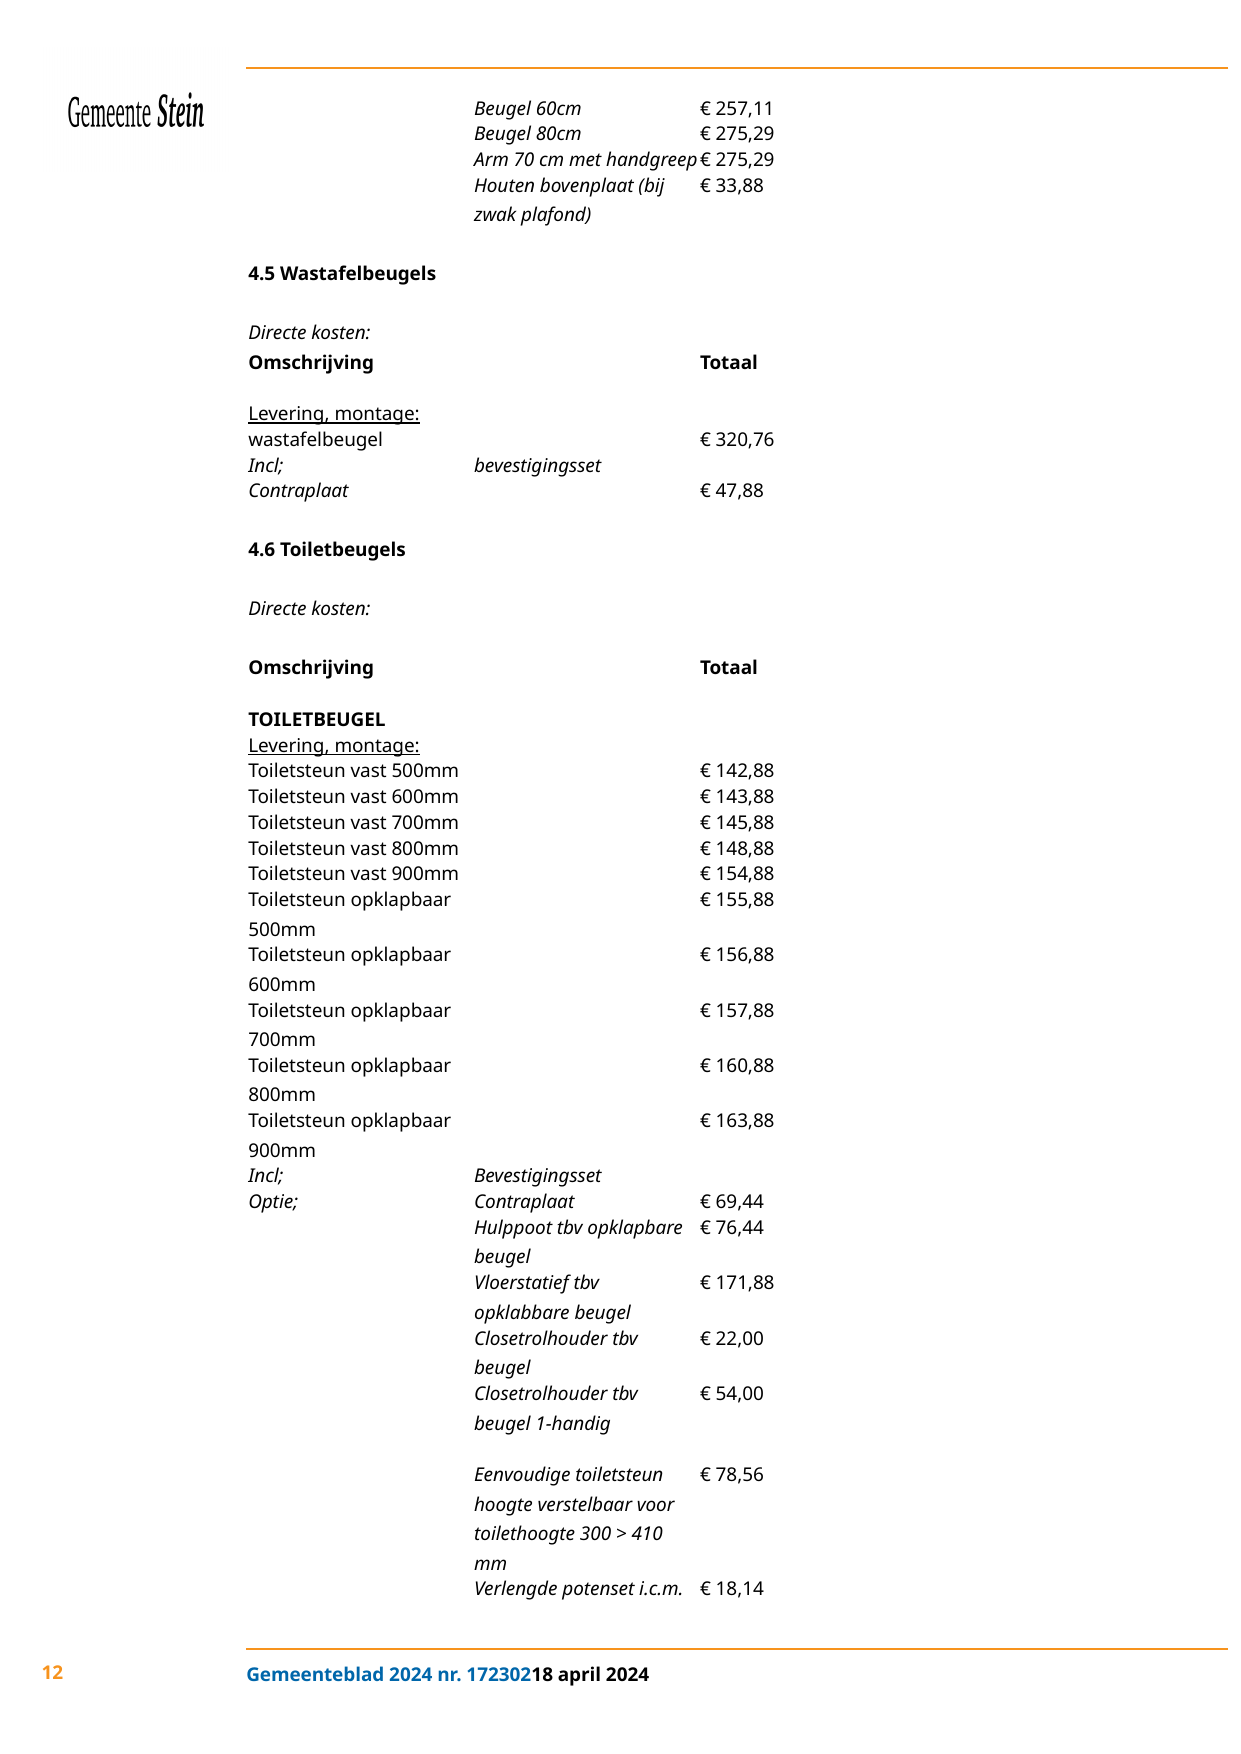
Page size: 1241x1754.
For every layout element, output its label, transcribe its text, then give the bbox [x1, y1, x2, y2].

table_cell [926, 809, 1152, 835]
table_cell € 18,14 [700, 1576, 926, 1601]
table_cell € 54,00 [700, 1380, 926, 1435]
table_cell [248, 95, 474, 121]
table_cell € 171,88 [700, 1270, 926, 1325]
table_cell [926, 172, 1152, 227]
table_cell € 156,88 [700, 941, 926, 997]
table_cell [474, 886, 700, 941]
table_cell € 154,88 [700, 860, 926, 886]
table_cell wastafelbeugel [248, 426, 700, 452]
table_cell Optie; [248, 1189, 474, 1214]
table_header [926, 655, 1152, 680]
table_cell Bevestigingsset [474, 1163, 700, 1188]
table_cell € 157,88 [700, 997, 926, 1052]
table_header Totaal [700, 655, 926, 706]
table_cell [474, 783, 700, 809]
table_cell Verlengde potenset i.c.m. [474, 1576, 700, 1601]
table_cell [700, 400, 926, 426]
table_cell [926, 860, 1152, 886]
table_cell Levering, montage: [248, 400, 474, 426]
table_cell [926, 706, 1152, 732]
table_cell € 142,88 [700, 758, 926, 783]
table_cell [474, 758, 700, 783]
table_cell [248, 1325, 474, 1380]
table_cell € 275,29 [700, 121, 926, 146]
table_cell € 47,88 [700, 478, 926, 503]
table_cell [474, 400, 700, 426]
table_cell [248, 1270, 474, 1325]
table_cell Toiletsteun opklapbaar 500mm [248, 886, 474, 941]
table_cell Closetrolhouder tbv beugel 1-handig [474, 1380, 700, 1435]
table_cell € 160,88 [700, 1052, 926, 1107]
table_cell [248, 146, 474, 172]
table_cell [474, 1435, 700, 1461]
table_cell [474, 860, 700, 886]
table_cell [474, 732, 700, 757]
table_cell € 76,44 [700, 1214, 926, 1269]
table_header Omschrijving [248, 349, 700, 400]
table_cell [926, 1163, 1152, 1188]
table_cell € 148,88 [700, 835, 926, 860]
table_cell [700, 452, 926, 478]
table_cell [926, 835, 1152, 860]
table_cell € 145,88 [700, 809, 926, 835]
table_cell TOILETBEUGEL [248, 706, 474, 732]
table_cell [926, 886, 1152, 941]
table_cell € 143,88 [700, 783, 926, 809]
table_cell [248, 1576, 474, 1601]
table_cell € 320,76 [700, 426, 926, 452]
table_cell [926, 1435, 1152, 1461]
table_cell € 155,88 [700, 886, 926, 941]
table_cell [926, 121, 1152, 146]
table_cell [248, 1435, 474, 1461]
table_cell Toiletsteun vast 500mm [248, 758, 474, 783]
table_cell Vloerstatief tbv opklabbare beugel [474, 1270, 700, 1325]
text 4.5 Wastafelbeugels [248, 260, 1152, 286]
table_cell Contraplaat [248, 478, 474, 503]
text Directe kosten: [248, 319, 1152, 345]
table_cell [926, 1270, 1152, 1325]
picture [41, 47, 231, 172]
table_cell Incl; [248, 452, 474, 478]
table_cell € 275,29 [700, 146, 926, 172]
table_cell [926, 1189, 1152, 1214]
table_cell Levering, montage: [248, 732, 474, 757]
table_cell [248, 1380, 474, 1435]
table_cell [474, 997, 700, 1052]
table_cell [926, 1576, 1152, 1601]
table_cell [700, 732, 926, 757]
table_cell Beugel 80cm [474, 121, 700, 146]
table_cell Houten bovenplaat (bij zwak plafond) [474, 172, 700, 227]
table_cell [926, 146, 1152, 172]
table_cell [474, 706, 700, 732]
table_cell [926, 400, 1152, 426]
table_cell [248, 172, 474, 227]
table_cell [926, 783, 1152, 809]
table_cell [926, 1108, 1152, 1163]
table_cell [474, 835, 700, 860]
table_cell [474, 941, 700, 997]
table_cell [700, 706, 926, 732]
table_cell [926, 452, 1152, 478]
table_cell [926, 1325, 1152, 1380]
table_cell [926, 680, 1152, 706]
table_cell Toiletsteun vast 900mm [248, 860, 474, 886]
table_cell [926, 1052, 1152, 1107]
table_header Omschrijving [248, 655, 700, 706]
table_cell Toiletsteun vast 800mm [248, 835, 474, 860]
table_cell Eenvoudige toiletsteun hoogte verstelbaar voor toilethoogte 300 > 410 mm [474, 1461, 700, 1576]
table_cell Toiletsteun opklapbaar 900mm [248, 1108, 474, 1163]
table_cell € 78,56 [700, 1461, 926, 1576]
table_cell Toiletsteun vast 600mm [248, 783, 474, 809]
table_cell € 22,00 [700, 1325, 926, 1380]
table_cell Toiletsteun opklapbaar 600mm [248, 941, 474, 997]
table_cell [248, 1461, 474, 1576]
table_cell [926, 95, 1152, 121]
table_header Totaal [700, 349, 926, 400]
table_cell € 69,44 [700, 1189, 926, 1214]
table_cell [474, 1052, 700, 1107]
table_cell [926, 478, 1152, 503]
table_cell € 257,11 [700, 95, 926, 121]
table_cell Beugel 60cm [474, 95, 700, 121]
table_header [926, 349, 1152, 375]
table_cell [700, 1163, 926, 1188]
table_cell [926, 941, 1152, 997]
table_cell bevestigingsset [474, 452, 700, 478]
table_cell € 163,88 [700, 1108, 926, 1163]
table_cell [248, 121, 474, 146]
table_cell Hulppoot tbv opklapbare beugel [474, 1214, 700, 1269]
table_cell [926, 997, 1152, 1052]
table_cell Contraplaat [474, 1189, 700, 1214]
table_cell [926, 375, 1152, 400]
text 4.6 Toiletbeugels [248, 536, 1152, 562]
table_cell [474, 809, 700, 835]
table_cell [700, 1435, 926, 1461]
table_cell Arm 70 cm met handgreep [474, 146, 700, 172]
table_cell [248, 1214, 474, 1269]
table_cell [926, 1461, 1152, 1576]
table_cell [926, 1380, 1152, 1435]
table_cell Toiletsteun vast 700mm [248, 809, 474, 835]
text Directe kosten: [248, 595, 1152, 621]
table_cell Closetrolhouder tbv beugel [474, 1325, 700, 1380]
table_cell [926, 732, 1152, 757]
table_cell [926, 758, 1152, 783]
table_cell Toiletsteun opklapbaar 800mm [248, 1052, 474, 1107]
table_cell Toiletsteun opklapbaar 700mm [248, 997, 474, 1052]
table_cell Incl; [248, 1163, 474, 1188]
table_cell [926, 426, 1152, 452]
table_cell [926, 1214, 1152, 1269]
table_cell € 33,88 [700, 172, 926, 227]
table_cell [474, 478, 700, 503]
table_cell [474, 1108, 700, 1163]
